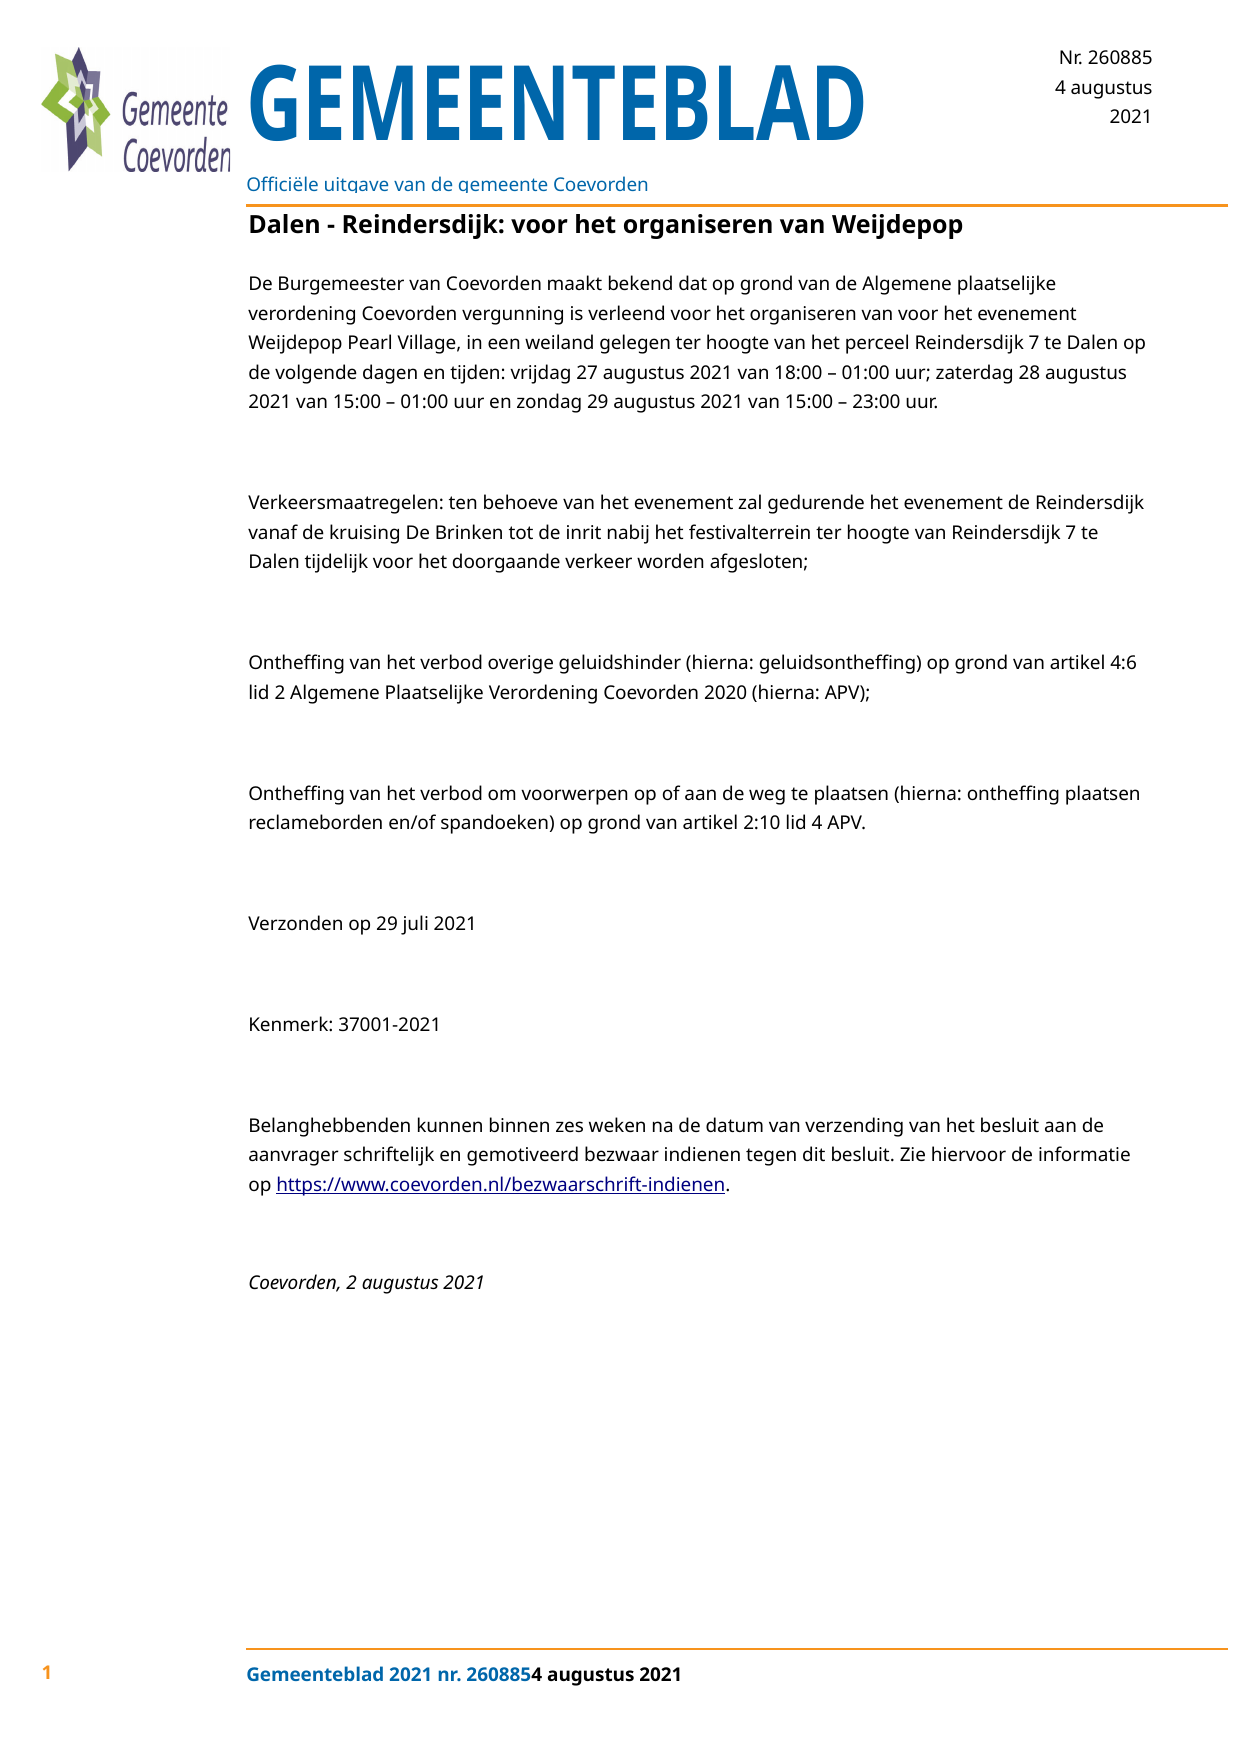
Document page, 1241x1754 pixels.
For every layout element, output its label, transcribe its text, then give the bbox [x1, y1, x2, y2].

text Kenmerk: 37001-2021 [248, 1011, 1152, 1037]
text Belanghebbenden kunnen binnen zes weken na de datum van verzending van het besluit aan de aanvrager schriftelijk en gemotiveerd bezwaar indienen tegen dit besluit. Zie hiervoor de informatie op https://www.coevorden.nl/bezwaarschrift-indienen. [248, 1112, 1152, 1197]
text Verkeersmaatregelen: ten behoeve van het evenement zal gedurende het evenement de Reindersdijk vanaf de kruising De Brinken tot de inrit nabij het festivalterrein ter hoogte van Reindersdijk 7 te Dalen tijdelijk voor het doorgaande verkeer worden afgesloten; [248, 489, 1152, 574]
text Ontheffing van het verbod om voorwerpen op of aan de weg te plaatsen (hierna: ontheffing plaatsen reclameborden en/of spandoeken) op grond van artikel 2:10 lid 4 APV. [248, 780, 1152, 835]
text Coevorden, 2 augustus 2021 [248, 1269, 1152, 1295]
text Dalen - Reindersdijk: voor het organiseren van Weijdepop [248, 207, 1152, 241]
text De Burgemeester van Coevorden maakt bekend dat op grond van de Algemene plaatselijke verordening Coevorden vergunning is verleend voor het organiseren van voor het evenement Weijdepop Pearl Village, in een weiland gelegen ter hoogte van het perceel Reindersdijk 7 te Dalen op de volgende dagen en tijden: vrijdag 27 augustus 2021 van 18:00 – 01:00 uur; zaterdag 28 augustus 2021 van 15:00 – 01:00 uur en zondag 29 augustus 2021 van 15:00 – 23:00 uur. [248, 270, 1152, 414]
picture [41, 47, 231, 172]
text Verzonden op 29 juli 2021 [248, 910, 1152, 936]
text Ontheffing van het verbod overige geluidshinder (hierna: geluidsontheffing) op grond van artikel 4:6 lid 2 Algemene Plaatselijke Verordening Coevorden 2020 (hierna: APV); [248, 649, 1152, 705]
